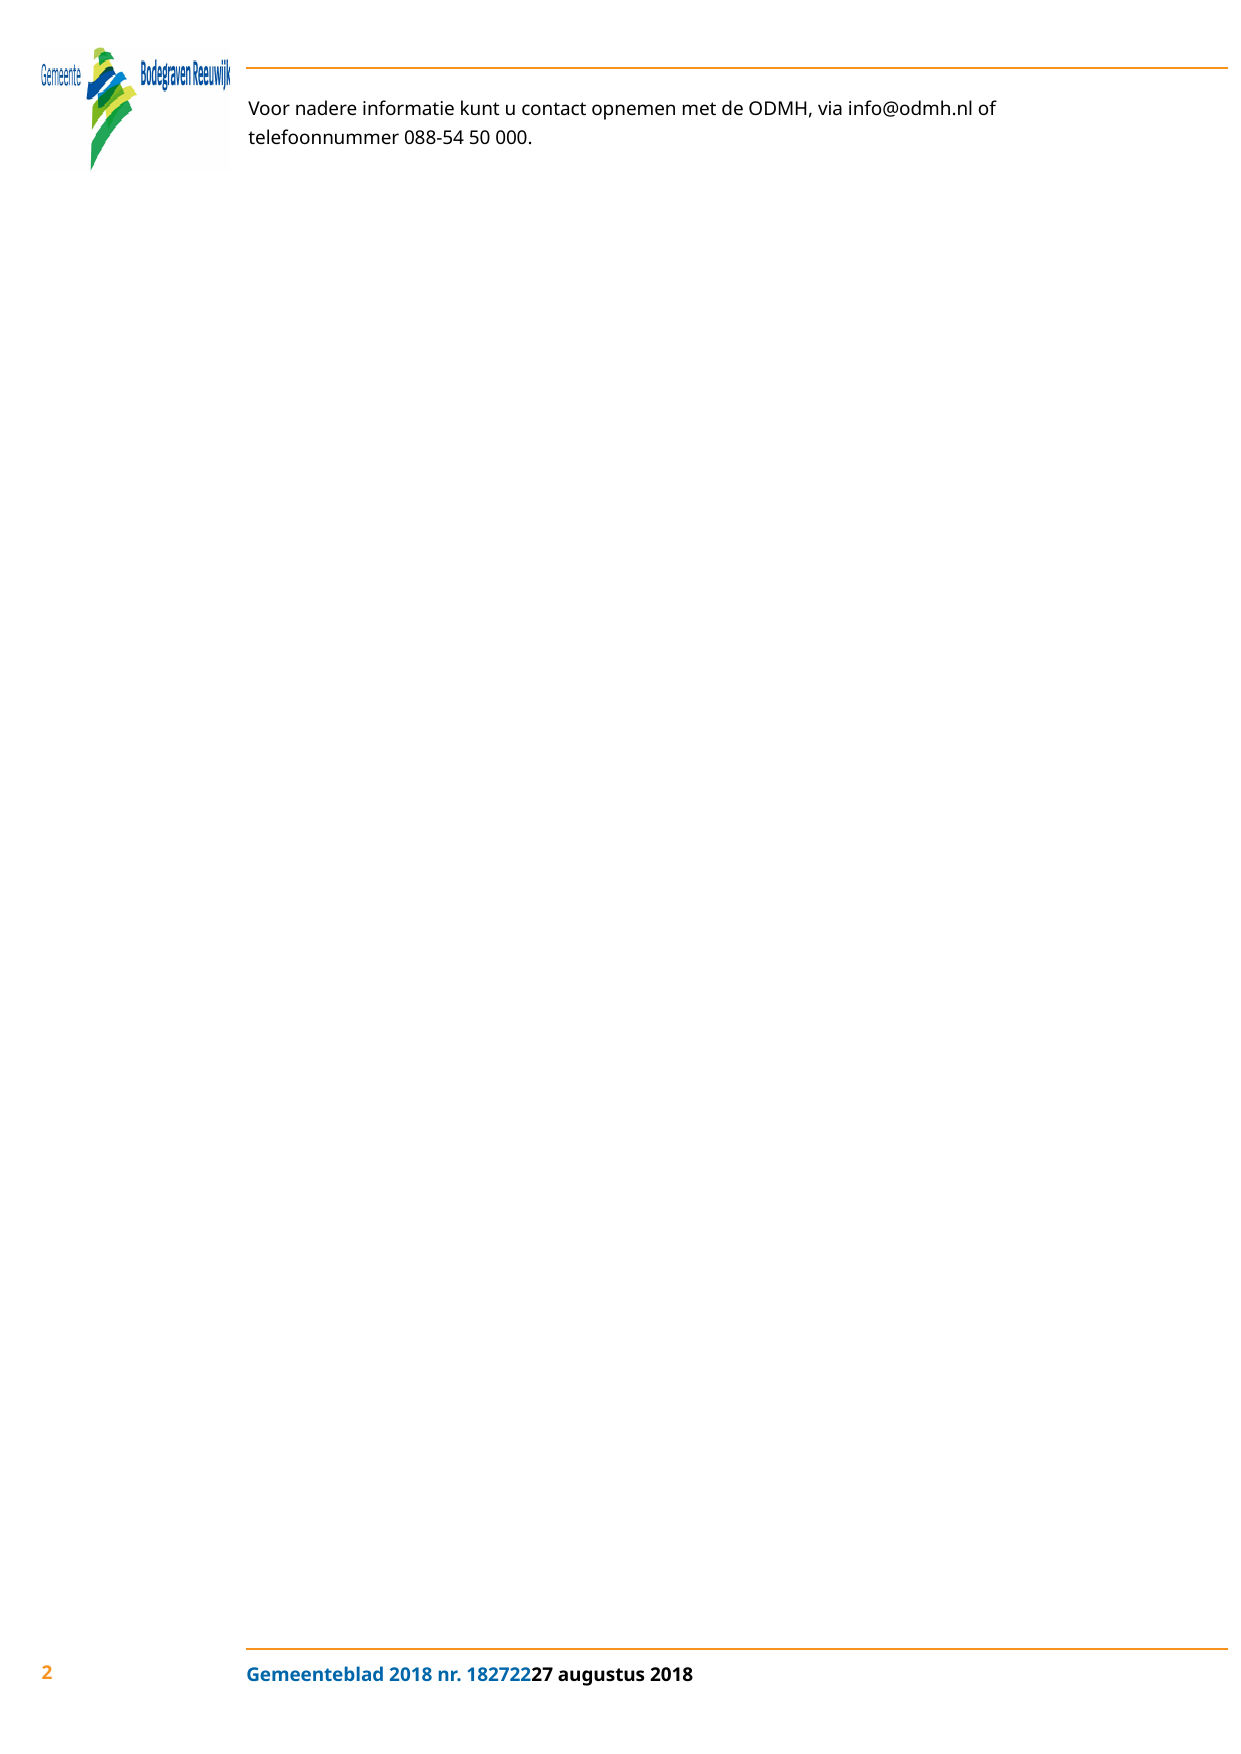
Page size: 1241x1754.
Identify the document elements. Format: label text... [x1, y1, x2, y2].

text Voor nadere informatie kunt u contact opnemen met de ODMH, via info@odmh.nl of telefoonnummer 088-54 50 000. [248, 95, 1152, 150]
picture [41, 47, 231, 172]
